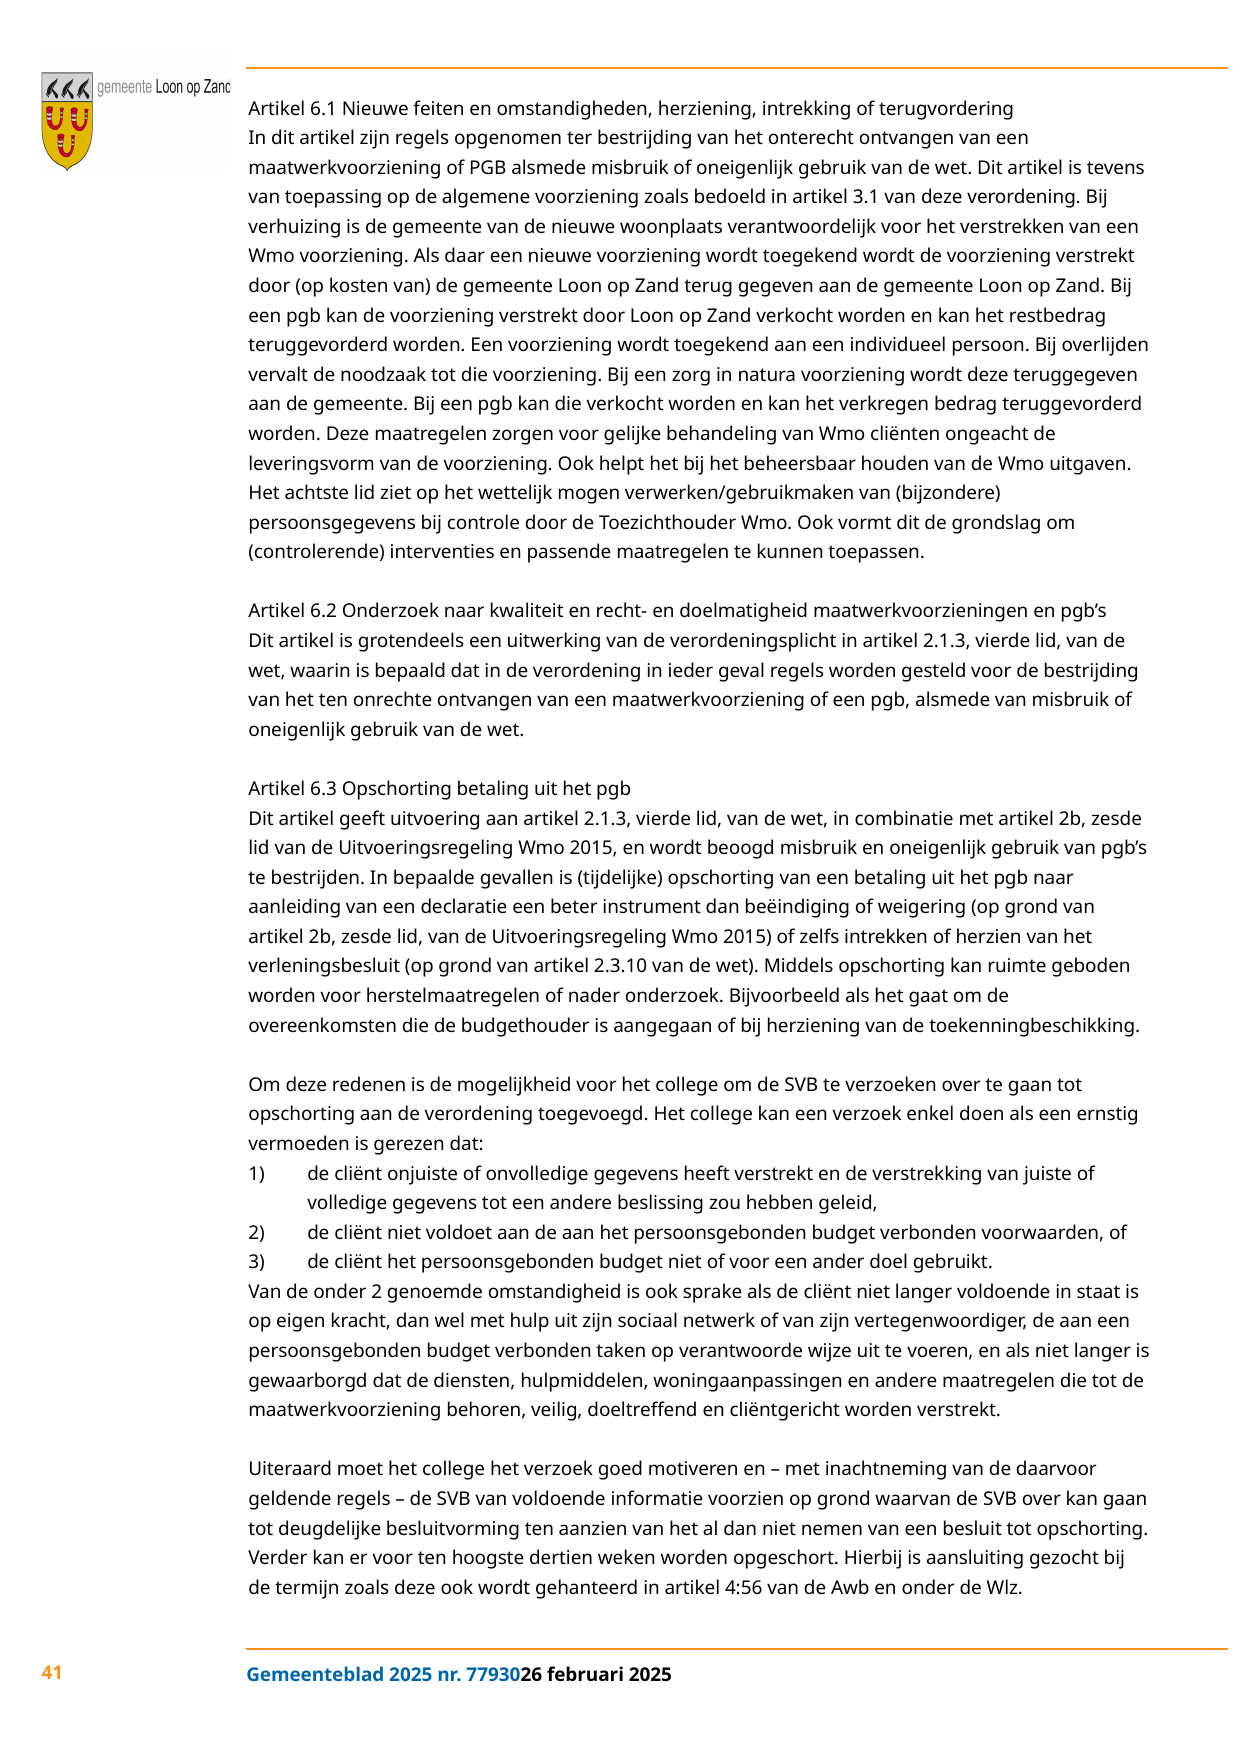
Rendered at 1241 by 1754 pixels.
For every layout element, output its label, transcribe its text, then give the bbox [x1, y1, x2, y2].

text Dit artikel geeft uitvoering aan artikel 2.1.3, vierde lid, van de wet, in combinatie met artikel 2b, zesde lid van de Uitvoeringsregeling Wmo 2015, en wordt beoogd misbruik en oneigenlijk gebruik van pgb’s te bestrijden. In bepaalde gevallen is (tijdelijke) opschorting van een betaling uit het pgb naar aanleiding van een declaratie een beter instrument dan beëindiging of weigering (op grond van artikel 2b, zesde lid, van de Uitvoeringsregeling Wmo 2015) of zelfs intrekken of herzien van het verleningsbesluit (op grond van artikel 2.3.10 van de wet). Middels opschorting kan ruimte geboden worden voor herstelmaatregelen of nader onderzoek. Bijvoorbeeld als het gaat om de overeenkomsten die de budgethouder is aangegaan of bij herziening van de toekenningbeschikking. [248, 805, 1152, 1038]
text Van de onder 2 genoemde omstandigheid is ook sprake als de cliënt niet langer voldoende in staat is op eigen kracht, dan wel met hulp uit zijn sociaal netwerk of van zijn vertegenwoordiger, de aan een persoonsgebonden budget verbonden taken op verantwoorde wijze uit te voeren, en als niet langer is gewaarborgd dat de diensten, hulpmiddelen, woningaanpassingen en andere maatregelen die tot de maatwerkvoorziening behoren, veilig, doeltreffend en cliëntgericht worden verstrekt. [248, 1278, 1152, 1422]
text Artikel 6.1 Nieuwe feiten en omstandigheden, herziening, intrekking of terugvordering [248, 95, 1152, 121]
text Dit artikel is grotendeels een uitwerking van de verordeningsplicht in artikel 2.1.3, vierde lid, van de wet, waarin is bepaald dat in de verordening in ieder geval regels worden gesteld voor de bestrijding van het ten onrechte ontvangen van een maatwerkvoorziening of een pgb, alsmede van misbruik of oneigenlijk gebruik van de wet. [248, 627, 1152, 742]
list de cliënt onjuiste of onvolledige gegevens heeft verstrekt en de verstrekking van juiste of volledige gegevens tot een andere beslissing zou hebben geleid, [248, 1160, 1152, 1215]
list de cliënt niet voldoet aan de aan het persoonsgebonden budget verbonden voorwaarden, of [248, 1219, 1152, 1245]
text Uiteraard moet het college het verzoek goed motiveren en – met inachtneming van de daarvoor geldende regels – de SVB van voldoende informatie voorzien op grond waarvan de SVB over kan gaan tot deugdelijke besluitvorming ten aanzien van het al dan niet nemen van een besluit tot opschorting. Verder kan er voor ten hoogste dertien weken worden opgeschort. Hierbij is aansluiting gezocht bij de termijn zoals deze ook wordt gehanteerd in artikel 4:56 van de Awb en onder de Wlz. [248, 1456, 1152, 1600]
picture [41, 47, 231, 172]
text In dit artikel zijn regels opgenomen ter bestrijding van het onterecht ontvangen van een maatwerkvoorziening of PGB alsmede misbruik of oneigenlijk gebruik van de wet. Dit artikel is tevens van toepassing op de algemene voorziening zoals bedoeld in artikel 3.1 van deze verordening. Bij verhuizing is de gemeente van de nieuwe woonplaats verantwoordelijk voor het verstrekken van een Wmo voorziening. Als daar een nieuwe voorziening wordt toegekend wordt de voorziening verstrekt door (op kosten van) de gemeente Loon op Zand terug gegeven aan de gemeente Loon op Zand. Bij een pgb kan de voorziening verstrekt door Loon op Zand verkocht worden en kan het restbedrag teruggevorderd worden. Een voorziening wordt toegekend aan een individueel persoon. Bij overlijden vervalt de noodzaak tot die voorziening. Bij een zorg in natura voorziening wordt deze teruggegeven aan de gemeente. Bij een pgb kan die verkocht worden en kan het verkregen bedrag teruggevorderd worden. Deze maatregelen zorgen voor gelijke behandeling van Wmo cliënten ongeacht de leveringsvorm van de voorziening. Ook helpt het bij het beheersbaar houden van de Wmo uitgaven. Het achtste lid ziet op het wettelijk mogen verwerken/gebruikmaken van (bijzondere) persoonsgegevens bij controle door de Toezichthouder Wmo. Ook vormt dit de grondslag om (controlerende) interventies en passende maatregelen te kunnen toepassen. [248, 124, 1152, 564]
text Om deze redenen is de mogelijkheid voor het college om de SVB te verzoeken over te gaan tot opschorting aan de verordening toegevoegd. Het college kan een verzoek enkel doen als een ernstig vermoeden is gerezen dat: [248, 1071, 1152, 1156]
list de cliënt het persoonsgebonden budget niet of voor een ander doel gebruikt. [248, 1248, 1152, 1274]
text Artikel 6.2 Onderzoek naar kwaliteit en recht- en doelmatigheid maatwerkvoorzieningen en pgb’s [248, 598, 1152, 623]
text Artikel 6.3 Opschorting betaling uit het pgb [248, 775, 1152, 801]
